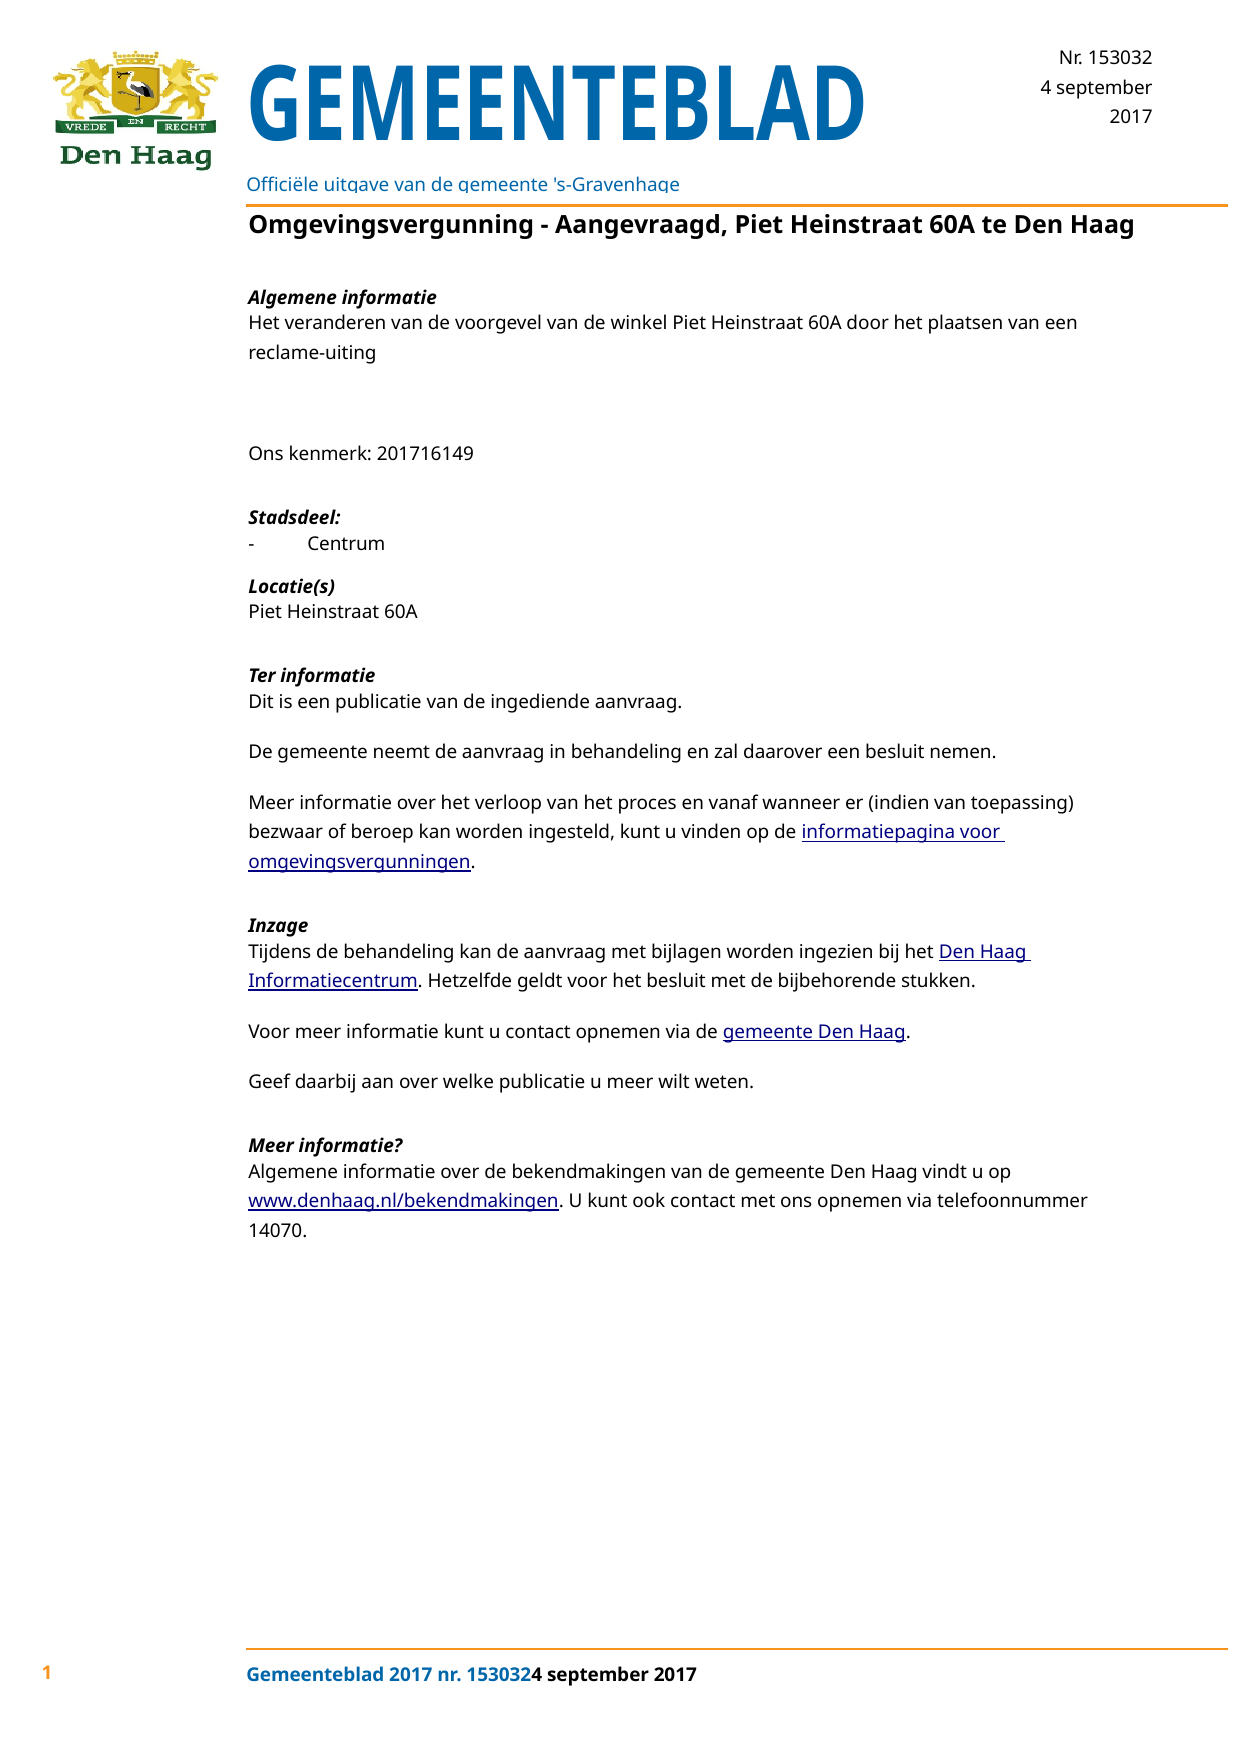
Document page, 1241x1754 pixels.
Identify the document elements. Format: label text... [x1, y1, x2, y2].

text Het veranderen van de voorgevel van de winkel Piet Heinstraat 60A door het plaatsen van een reclame-uiting [248, 309, 1152, 365]
text Tijdens de behandeling kan de aanvraag met bijlagen worden ingezien bij het Den Haag Informatiecentrum. Hetzelfde geldt voor het besluit met de bijbehorende stukken. [248, 938, 1152, 993]
text Ter informatie [248, 662, 1152, 688]
text Algemene informatie [248, 284, 1152, 309]
text Geef daarbij aan over welke publicatie u meer wilt weten. [248, 1068, 1152, 1094]
text Dit is een publicatie van de ingediende aanvraag. [248, 688, 1152, 714]
text Meer informatie over het verloop van het proces en vanaf wanneer er (indien van toepassing) bezwaar of beroep kan worden ingesteld, kunt u vinden op de informatiepagina voor omgevingsvergunningen. [248, 789, 1152, 874]
text Stadsdeel: [248, 504, 1152, 530]
text Inzage [248, 912, 1152, 938]
picture [41, 47, 231, 172]
text Locatie(s) [248, 573, 1152, 598]
list Centrum [248, 530, 1152, 555]
text Voor meer informatie kunt u contact opnemen via de gemeente Den Haag. [248, 1018, 1152, 1044]
text Omgevingsvergunning - Aangevraagd, Piet Heinstraat 60A te Den Haag [248, 207, 1152, 241]
text Meer informatie? [248, 1132, 1152, 1158]
text Ons kenmerk: 201716149 [248, 440, 1152, 466]
text Algemene informatie over de bekendmakingen van de gemeente Den Haag vindt u op www.denhaag.nl/bekendmakingen. U kunt ook contact met ons opnemen via telefoonnummer 14070. [248, 1158, 1152, 1243]
text Piet Heinstraat 60A [248, 598, 1152, 624]
text De gemeente neemt de aanvraag in behandeling en zal daarover een besluit nemen. [248, 739, 1152, 764]
